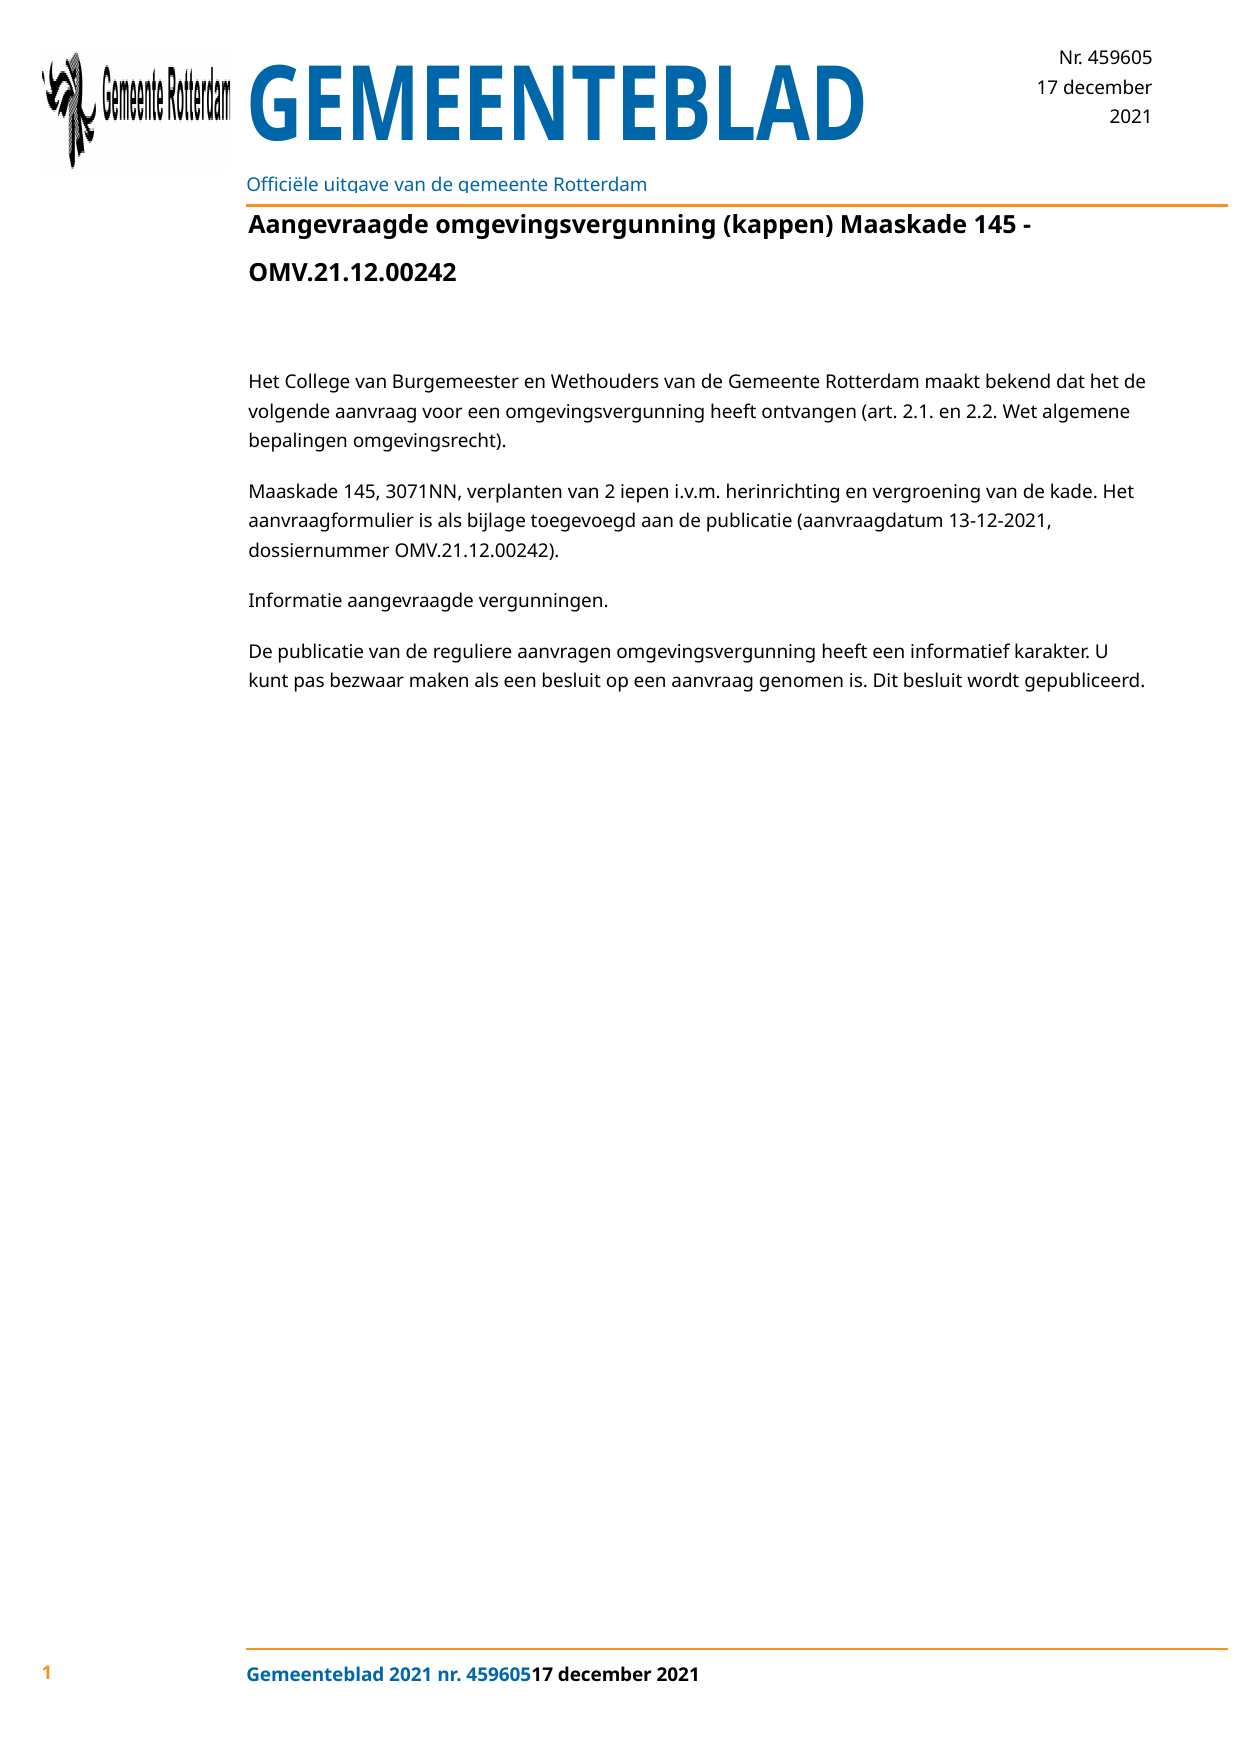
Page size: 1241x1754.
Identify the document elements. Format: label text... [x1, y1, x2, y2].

text Maaskade 145, 3071NN, verplanten van 2 iepen i.v.m. herinrichting en vergroening van de kade. Het aanvraagformulier is als bijlage toegevoegd aan de publicatie (aanvraagdatum 13-12-2021, dossiernummer OMV.21.12.00242). [248, 478, 1152, 563]
text De publicatie van de reguliere aanvragen omgevingsvergunning heeft een informatief karakter. U kunt pas bezwaar maken als een besluit op een aanvraag genomen is. Dit besluit wordt gepubliceerd. [248, 638, 1152, 693]
text Informatie aangevraagde vergunningen. [248, 587, 1152, 613]
picture [41, 47, 231, 172]
text Aangevraagde omgevingsvergunning (kappen) Maaskade 145 - OMV.21.12.00242 [248, 207, 1152, 288]
text Het College van Burgemeester en Wethouders van de Gemeente Rotterdam maakt bekend dat het de volgende aanvraag voor een omgevingsvergunning heeft ontvangen (art. 2.1. en 2.2. Wet algemene bepalingen omgevingsrecht). [248, 368, 1152, 453]
